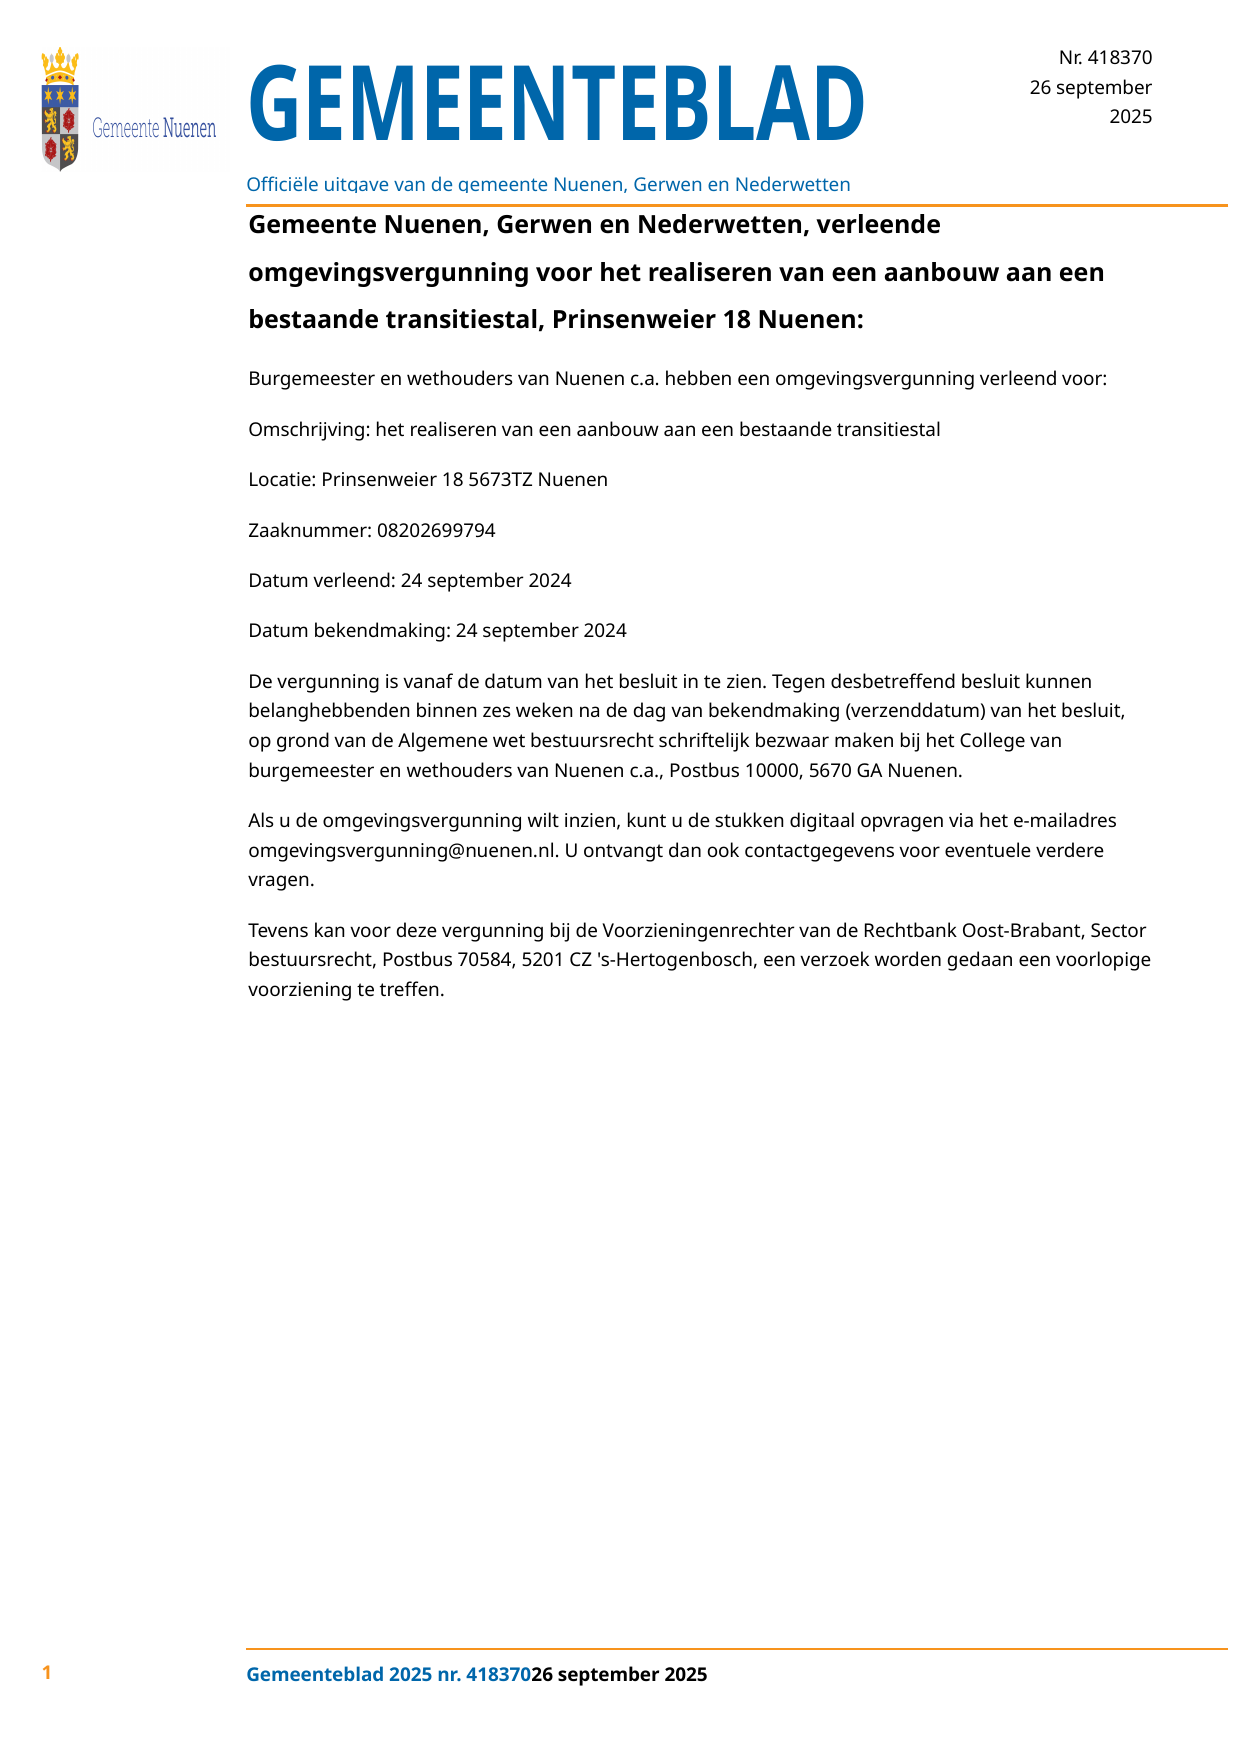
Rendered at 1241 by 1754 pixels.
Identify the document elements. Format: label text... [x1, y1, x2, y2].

text Gemeente Nuenen, Gerwen en Nederwetten, verleende omgevingsvergunning voor het realiseren van een aanbouw aan een bestaande transitiestal, Prinsenweier 18 Nuenen: [248, 207, 1152, 336]
text Locatie: Prinsenweier 18 5673TZ Nuenen [248, 466, 1152, 492]
text Zaaknummer: 08202699794 [248, 517, 1152, 542]
text Als u de omgevingsvergunning wilt inzien, kunt u de stukken digitaal opvragen via het e-mailadres omgevingsvergunning@nuenen.nl. U ontvangt dan ook contactgegevens voor eventuele verdere vragen. [248, 807, 1152, 892]
text Omschrijving: het realiseren van een aanbouw aan een bestaande transitiestal [248, 416, 1152, 442]
text De vergunning is vanaf de datum van het besluit in te zien. Tegen desbetreffend besluit kunnen belanghebbenden binnen zes weken na de dag van bekendmaking (verzenddatum) van het besluit, op grond van de Algemene wet bestuursrecht schriftelijk bezwaar maken bij het College van burgemeester en wethouders van Nuenen c.a., Postbus 10000, 5670 GA Nuenen. [248, 668, 1152, 782]
text Datum verleend: 24 september 2024 [248, 567, 1152, 593]
picture [41, 47, 231, 172]
text Datum bekendmaking: 24 september 2024 [248, 618, 1152, 643]
text Burgemeester en wethouders van Nuenen c.a. hebben een omgevingsvergunning verleend voor: [248, 366, 1152, 391]
text Tevens kan voor deze vergunning bij de Voorzieningenrechter van de Rechtbank Oost-Brabant, Sector bestuursrecht, Postbus 70584, 5201 CZ 's-Hertogenbosch, een verzoek worden gedaan een voorlopige voorziening te treffen. [248, 917, 1152, 1002]
